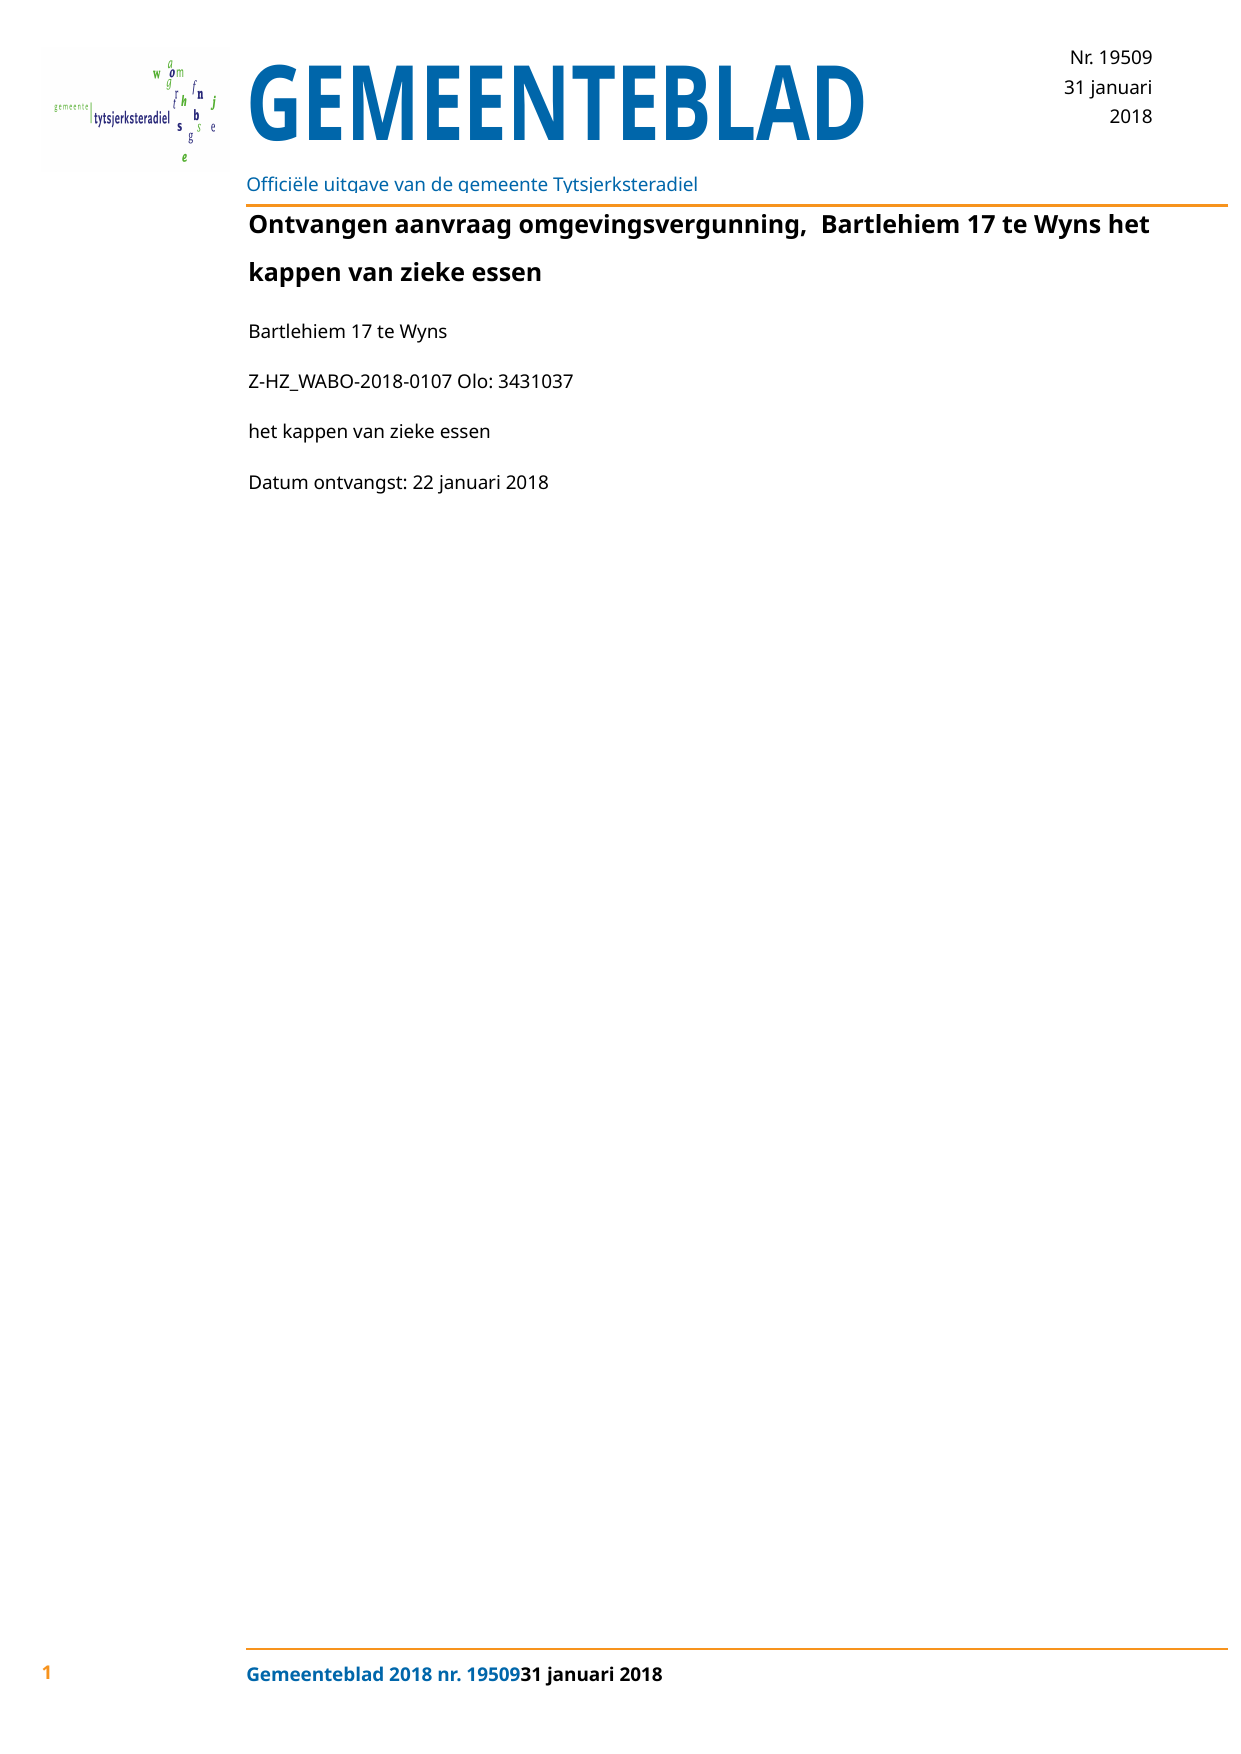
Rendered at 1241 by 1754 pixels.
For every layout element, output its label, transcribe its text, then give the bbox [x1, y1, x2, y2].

text het kappen van zieke essen [248, 419, 1152, 444]
text Z-HZ_WABO-2018-0107 Olo: 3431037 [248, 368, 1152, 394]
text Ontvangen aanvraag omgevingsvergunning, Bartlehiem 17 te Wyns het kappen van zieke essen [248, 207, 1152, 288]
text Datum ontvangst: 22 januari 2018 [248, 469, 1152, 495]
text Bartlehiem 17 te Wyns [248, 318, 1152, 344]
picture [41, 47, 231, 172]
